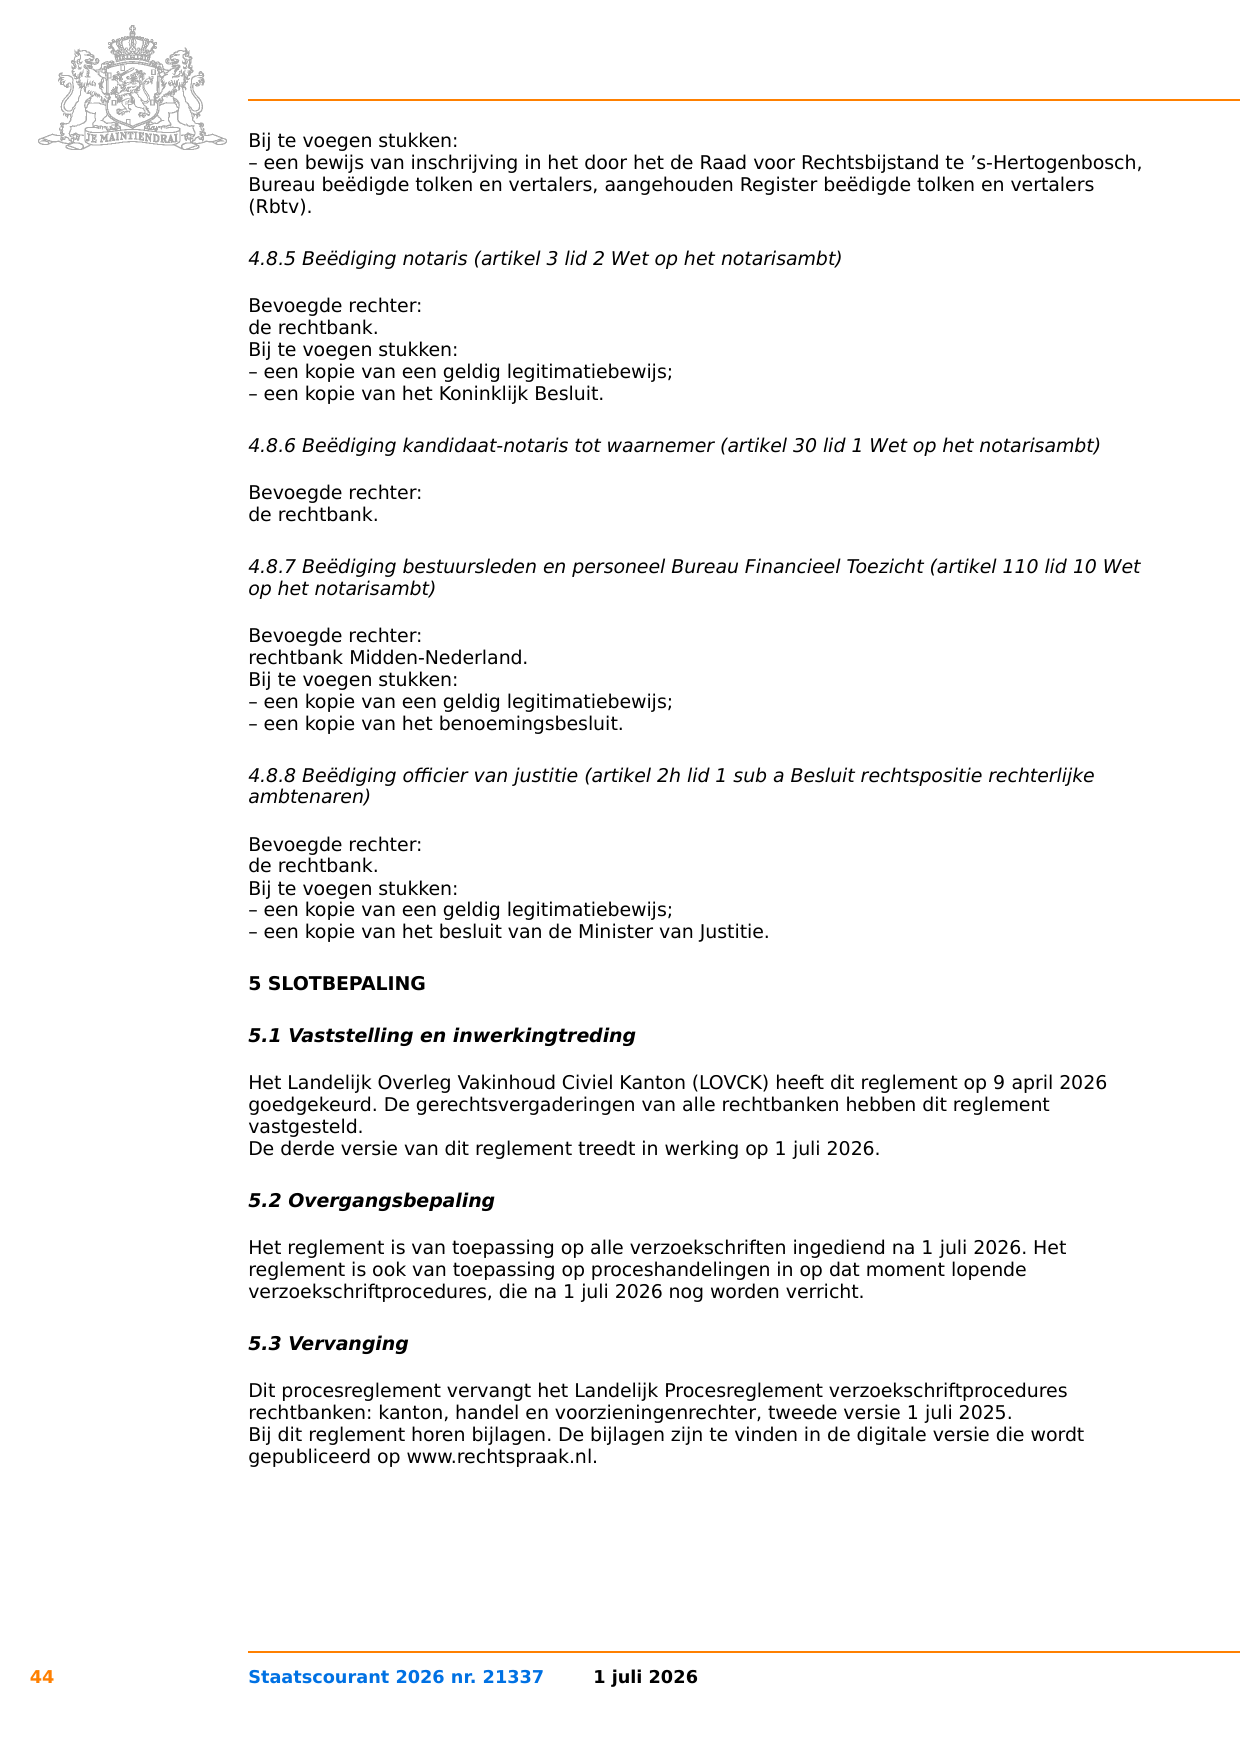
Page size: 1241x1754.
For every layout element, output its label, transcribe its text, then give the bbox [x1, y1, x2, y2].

text – een kopie van het benoemingsbesluit. [248, 712, 1163, 734]
subtitle 4.8.5 Beëdiging notaris (artikel 3 lid 2 Wet op het notarisambt) [248, 248, 1163, 270]
subtitle 5 SLOTBEPALING [248, 973, 1163, 995]
text – een kopie van een geldig legitimatiebewijs; [248, 361, 1163, 383]
text De derde versie van dit reglement treedt in werking op 1 juli 2026. [248, 1138, 1163, 1160]
text Bevoegde rechter: [248, 295, 1163, 317]
text Bevoegde rechter: [248, 624, 1163, 647]
text Bij te voegen stukken: [248, 130, 1163, 152]
text Het reglement is van toepassing op alle verzoekschriften ingediend na 1 juli 2026. Het reglement is ook van toepassing op proceshandelingen in op dat moment lopende verzoekschriftprocedures, die na 1 juli 2026 nog worden verricht. [248, 1237, 1163, 1303]
text rechtbank Midden-Nederland. [248, 647, 1163, 668]
text – een bewijs van inschrijving in het door het de Raad voor Rechtsbijstand te ’s-Hertogenbosch, Bureau beëdigde tolken en vertalers, aangehouden Register beëdigde tolken en vertalers (Rbtv). [248, 152, 1163, 218]
text – een kopie van het besluit van de Minister van Justitie. [248, 921, 1163, 943]
text Bij te voegen stukken: [248, 339, 1163, 361]
text Bij dit reglement horen bijlagen. De bijlagen zijn te vinden in de digitale versie die wordt gepubliceerd op www.rechtspraak.nl. [248, 1424, 1163, 1468]
subtitle 5.3 Vervanging [248, 1333, 1163, 1355]
text Dit procesreglement vervangt het Landelijk Procesreglement verzoekschriftprocedures rechtbanken: kanton, handel en voorzieningenrechter, tweede versie 1 juli 2025. [248, 1380, 1163, 1424]
subtitle 4.8.8 Beëdiging officier van justitie (artikel 2h lid 1 sub a Besluit rechtspositie rechterlijke ambtenaren) [248, 764, 1163, 808]
text Bevoegde rechter: [248, 833, 1163, 855]
subtitle 5.2 Overgangsbepaling [248, 1190, 1163, 1212]
text Bij te voegen stukken: [248, 877, 1163, 899]
text – een kopie van het Koninklijk Besluit. [248, 383, 1163, 405]
picture [38, 25, 227, 150]
text Het Landelijk Overleg Vakinhoud Civiel Kanton (LOVCK) heeft dit reglement op 9 april 2026 goedgekeurd. De gerechtsvergaderingen van alle rechtbanken hebben dit reglement vastgesteld. [248, 1072, 1163, 1138]
text de rechtbank. [248, 855, 1163, 877]
text de rechtbank. [248, 317, 1163, 339]
text Bevoegde rechter: [248, 482, 1163, 504]
text de rechtbank. [248, 504, 1163, 526]
text – een kopie van een geldig legitimatiebewijs; [248, 899, 1163, 921]
subtitle 4.8.7 Beëdiging bestuursleden en personeel Bureau Financieel Toezicht (artikel 110 lid 10 Wet op het notarisambt) [248, 556, 1163, 599]
text Bij te voegen stukken: [248, 668, 1163, 691]
subtitle 4.8.6 Beëdiging kandidaat-notaris tot waarnemer (artikel 30 lid 1 Wet op het notarisambt) [248, 435, 1163, 457]
text – een kopie van een geldig legitimatiebewijs; [248, 691, 1163, 712]
subtitle 5.1 Vaststelling en inwerkingtreding [248, 1025, 1163, 1047]
